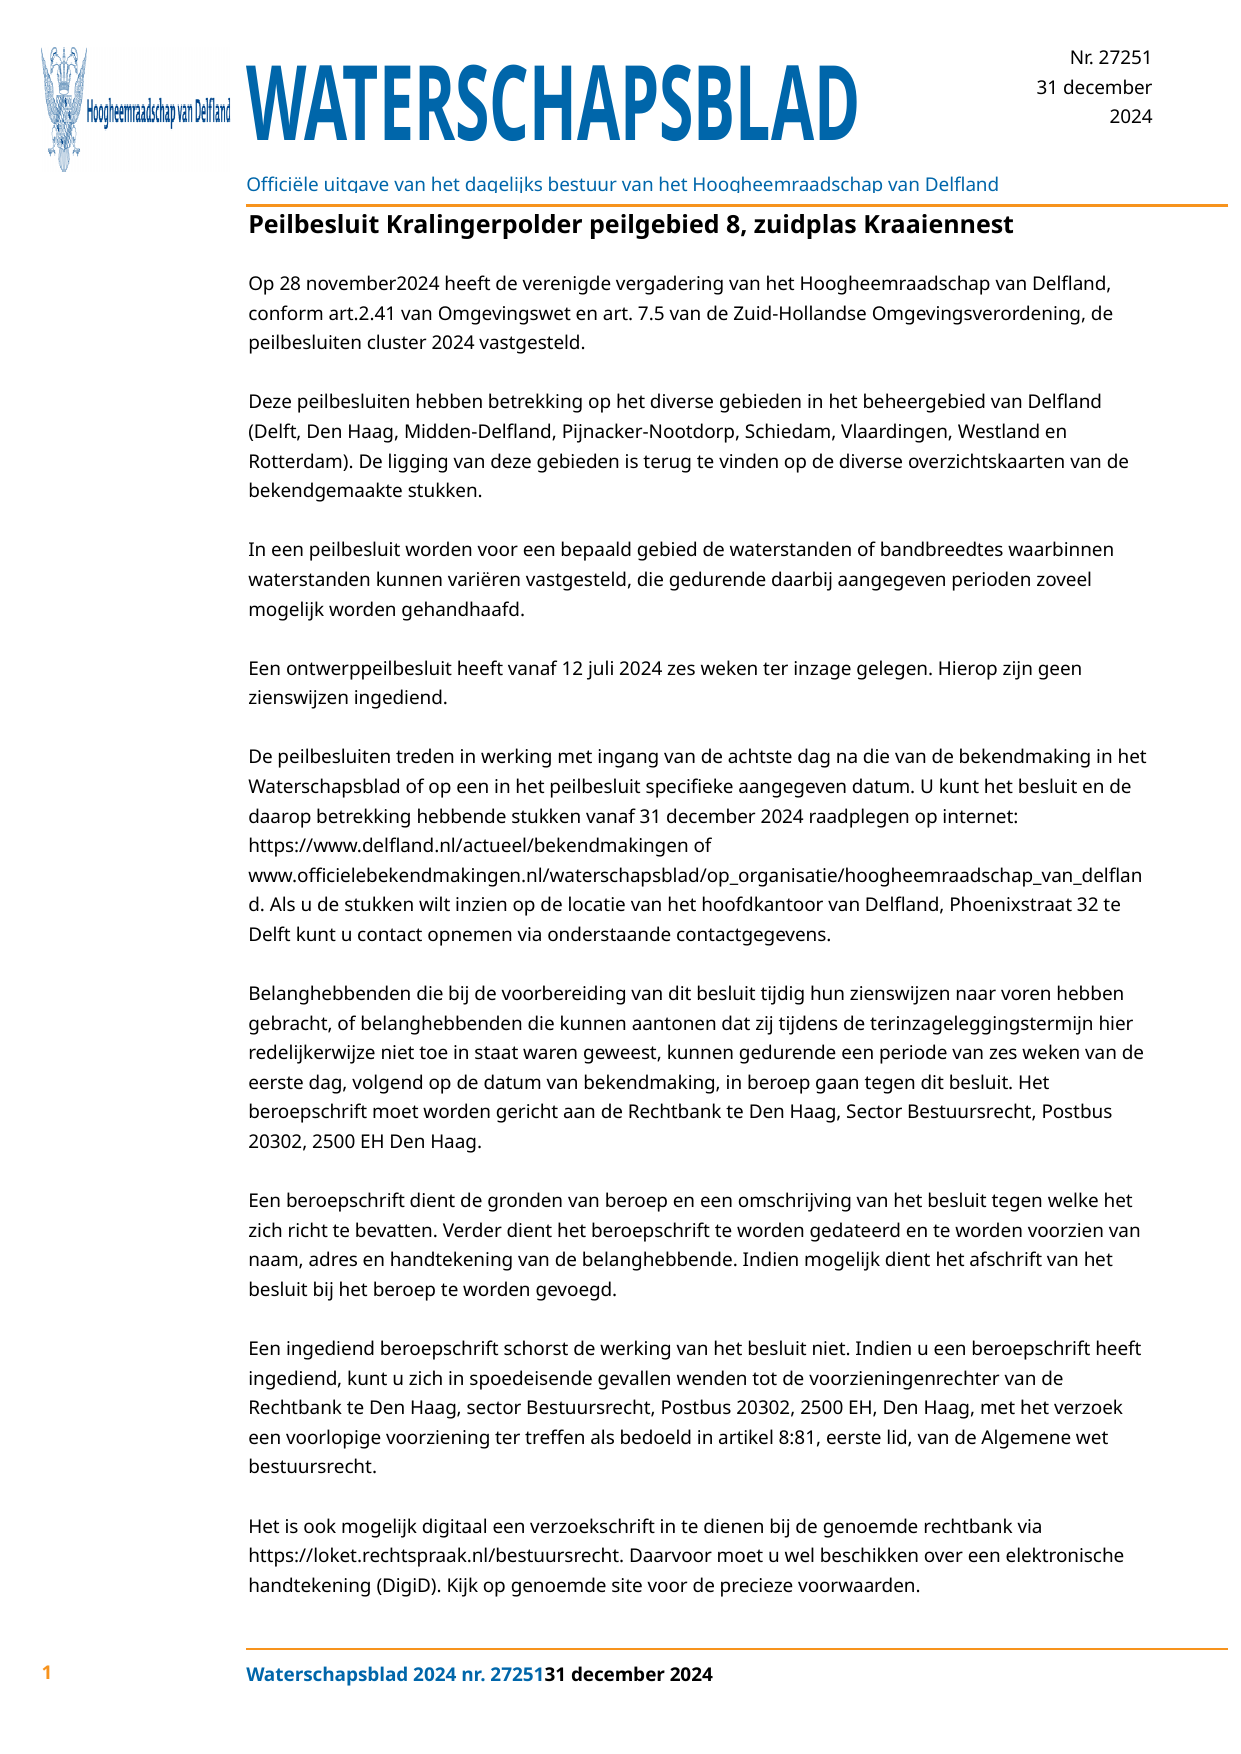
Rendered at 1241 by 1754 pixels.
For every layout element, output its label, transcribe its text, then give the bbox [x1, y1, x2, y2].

text Een ingediend beroepschrift schorst de werking van het besluit niet. Indien u een beroepschrift heeft ingediend, kunt u zich in spoedeisende gevallen wenden tot de voorzieningenrechter van de Rechtbank te Den Haag, sector Bestuursrecht, Postbus 20302, 2500 EH, Den Haag, met het verzoek een voorlopige voorziening ter treffen als bedoeld in artikel 8:81, eerste lid, van de Algemene wet bestuursrecht. [248, 1335, 1152, 1479]
text Deze peilbesluiten hebben betrekking op het diverse gebieden in het beheergebied van Delfland (Delft, Den Haag, Midden-Delfland, Pijnacker-Nootdorp, Schiedam, Vlaardingen, Westland en Rotterdam). De ligging van deze gebieden is terug te vinden op de diverse overzichtskaarten van de bekendgemaakte stukken. [248, 389, 1152, 503]
text Belanghebbenden die bij de voorbereiding van dit besluit tijdig hun zienswijzen naar voren hebben gebracht, of belanghebbenden die kunnen aantonen dat zij tijdens de terinzageleggingstermijn hier redelijkerwijze niet toe in staat waren geweest, kunnen gedurende een periode van zes weken van de eerste dag, volgend op de datum van bekendmaking, in beroep gaan tegen dit besluit. Het beroepschrift moet worden gericht aan de Rechtbank te Den Haag, Sector Bestuursrecht, Postbus 20302, 2500 EH Den Haag. [248, 980, 1152, 1154]
text Een beroepschrift dient de gronden van beroep en een omschrijving van het besluit tegen welke het zich richt te bevatten. Verder dient het beroepschrift te worden gedateerd en te worden voorzien van naam, adres en handtekening van de belanghebbende. Indien mogelijk dient het afschrift van het besluit bij het beroep te worden gevoegd. [248, 1187, 1152, 1302]
text Een ontwerppeilbesluit heeft vanaf 12 juli 2024 zes weken ter inzage gelegen. Hierop zijn geen zienswijzen ingediend. [248, 655, 1152, 710]
picture [41, 47, 231, 172]
text In een peilbesluit worden voor een bepaald gebied de waterstanden of bandbreedtes waarbinnen waterstanden kunnen variëren vastgesteld, die gedurende daarbij aangegeven perioden zoveel mogelijk worden gehandhaafd. [248, 537, 1152, 621]
text Het is ook mogelijk digitaal een verzoekschrift in te dienen bij de genoemde rechtbank via https://loket.rechtspraak.nl/bestuursrecht. Daarvoor moet u wel beschikken over een elektronische handtekening (DigiD). Kijk op genoemde site voor de precieze voorwaarden. [248, 1513, 1152, 1598]
text Op 28 november2024 heeft de verenigde vergadering van het Hoogheemraadschap van Delfland, conform art.2.41 van Omgevingswet en art. 7.5 van de Zuid-Hollandse Omgevingsverordening, de peilbesluiten cluster 2024 vastgesteld. [248, 270, 1152, 355]
text De peilbesluiten treden in werking met ingang van de achtste dag na die van de bekendmaking in het Waterschapsblad of op een in het peilbesluit specifieke aangegeven datum. U kunt het besluit en de daarop betrekking hebbende stukken vanaf 31 december 2024 raadplegen op internet: https://www.delfland.nl/actueel/bekendmakingen of www.officielebekendmakingen.nl/waterschapsblad/op_organisatie/hoogheemraadschap_van_delfland. Als u de stukken wilt inzien op de locatie van het hoofdkantoor van Delfland, Phoenixstraat 32 te Delft kunt u contact opnemen via onderstaande contactgegevens. [248, 744, 1152, 947]
text Peilbesluit Kralingerpolder peilgebied 8, zuidplas Kraaiennest [248, 207, 1152, 241]
